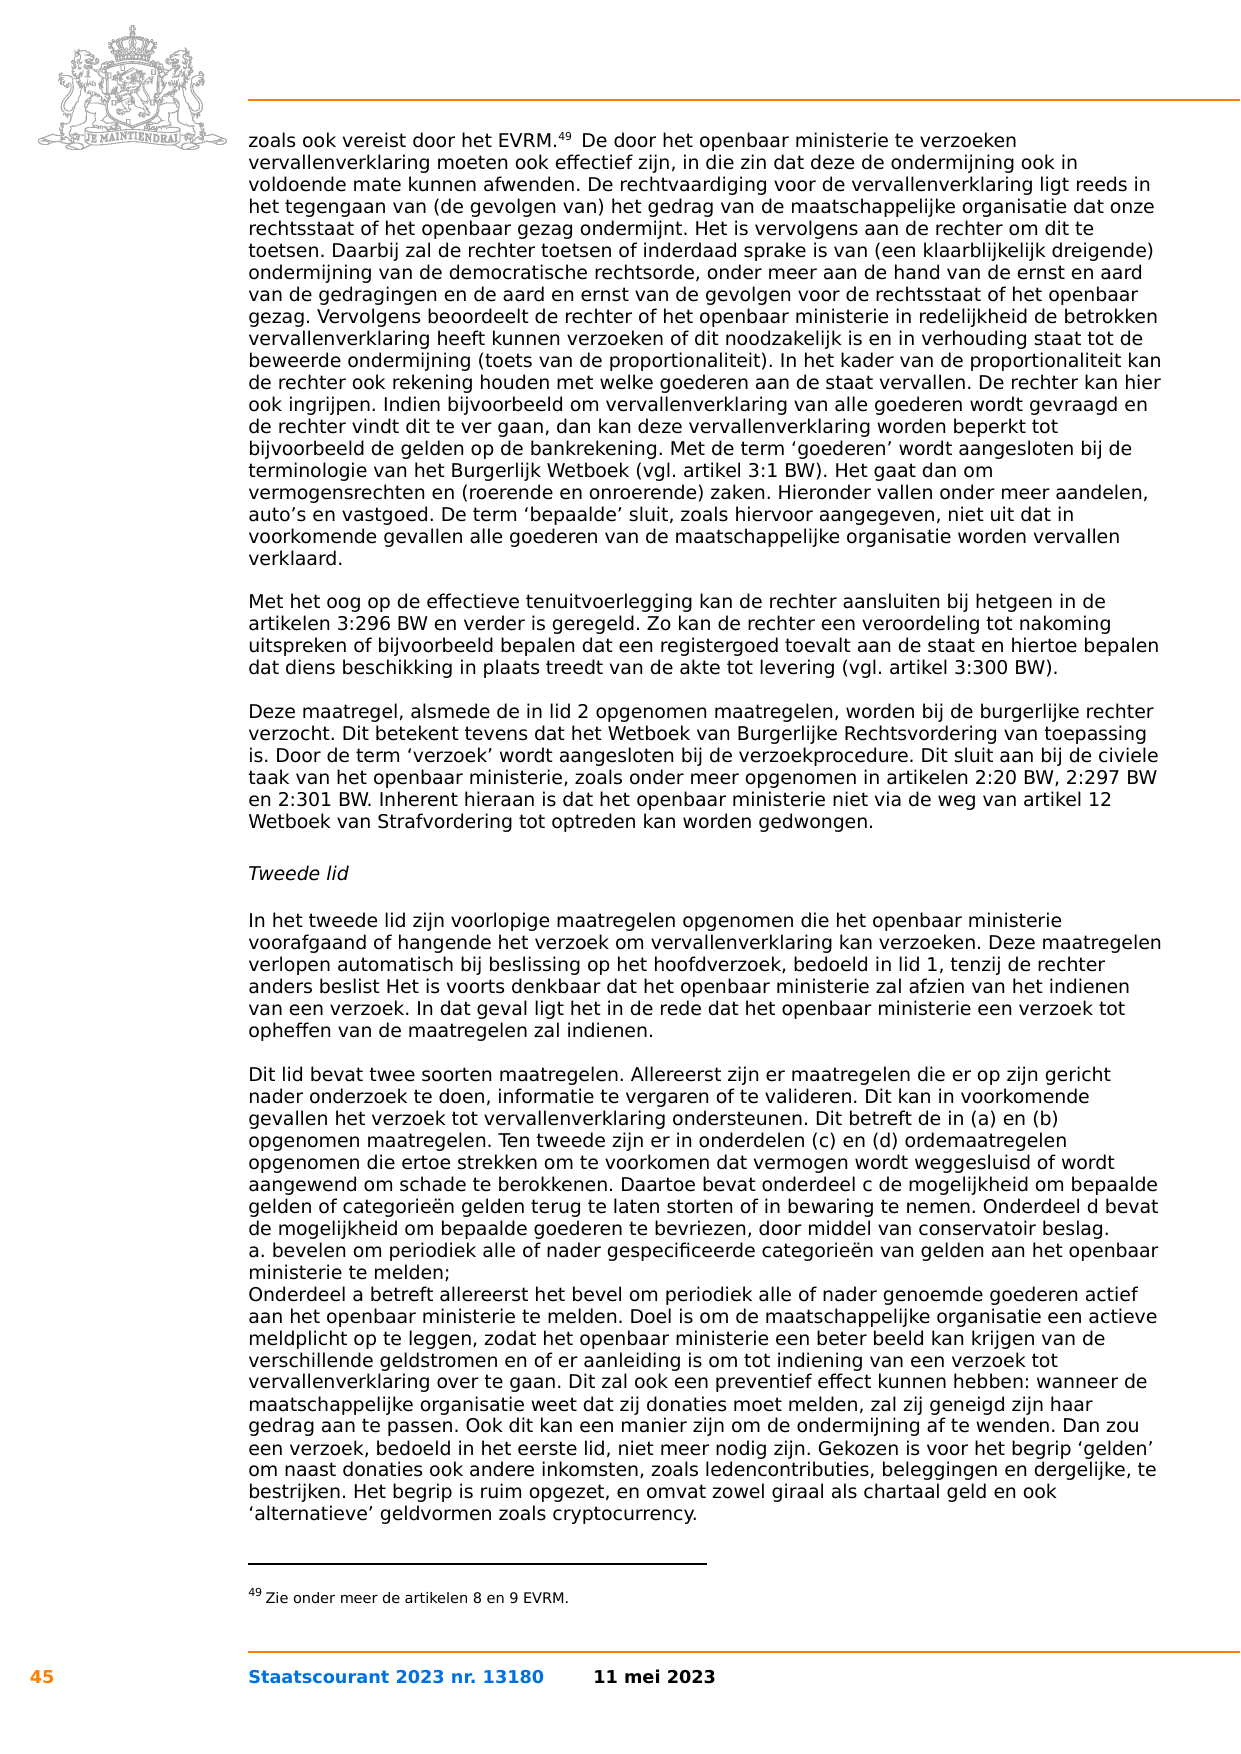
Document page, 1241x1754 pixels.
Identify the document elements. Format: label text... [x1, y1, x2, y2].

text Onderdeel a betreft allereerst het bevel om periodiek alle of nader genoemde goederen actief aan het openbaar ministerie te melden. Doel is om de maatschappelijke organisatie een actieve meldplicht op te leggen, zodat het openbaar ministerie een beter beeld kan krijgen van de verschillende geldstromen en of er aanleiding is om tot indiening van een verzoek tot vervallenverklaring over te gaan. Dit zal ook een preventief effect kunnen hebben: wanneer de maatschappelijke organisatie weet dat zij donaties moet melden, zal zij geneigd zijn haar gedrag aan te passen. Ook dit kan een manier zijn om de ondermijning af te wenden. Dan zou een verzoek, bedoeld in het eerste lid, niet meer nodig zijn. Gekozen is voor het begrip ‘gelden’ om naast donaties ook andere inkomsten, zoals ledencontributies, beleggingen en dergelijke, te bestrijken. Het begrip is ruim opgezet, en omvat zowel giraal als chartaal geld en ook ‘alternatieve’ geldvormen zoals cryptocurrency. [248, 1283, 1163, 1525]
text zoals ook vereist door het EVRM. De door het openbaar ministerie te verzoeken vervallenverklaring moeten ook effectief zijn, in die zin dat deze de ondermijning ook in voldoende mate kunnen afwenden. De rechtvaardiging voor de vervallenverklaring ligt reeds in het tegengaan van (de gevolgen van) het gedrag van de maatschappelijke organisatie dat onze rechtsstaat of het openbaar gezag ondermijnt. Het is vervolgens aan de rechter om dit te toetsen. Daarbij zal de rechter toetsen of inderdaad sprake is van (een klaarblijkelijk dreigende) ondermijning van de democratische rechtsorde, onder meer aan de hand van de ernst en aard van de gedragingen en de aard en ernst van de gevolgen voor de rechtsstaat of het openbaar gezag. Vervolgens beoordeelt de rechter of het openbaar ministerie in redelijkheid de betrokken vervallenverklaring heeft kunnen verzoeken of dit noodzakelijk is en in verhouding staat tot de beweerde ondermijning (toets van de proportionaliteit). In het kader van de proportionaliteit kan de rechter ook rekening houden met welke goederen aan de staat vervallen. De rechter kan hier ook ingrijpen. Indien bijvoorbeeld om vervallenverklaring van alle goederen wordt gevraagd en de rechter vindt dit te ver gaan, dan kan deze vervallenverklaring worden beperkt tot bijvoorbeeld de gelden op de bankrekening. Met de term ‘goederen’ wordt aangesloten bij de terminologie van het Burgerlijk Wetboek (vgl. artikel 3:1 BW). Het gaat dan om vermogensrechten en (roerende en onroerende) zaken. Hieronder vallen onder meer aandelen, auto’s en vastgoed. De term ‘bepaalde’ sluit, zoals hiervoor aangegeven, niet uit dat in voorkomende gevallen alle goederen van de maatschappelijke organisatie worden vervallen verklaard. [248, 130, 1163, 569]
text Dit lid bevat twee soorten maatregelen. Allereerst zijn er maatregelen die er op zijn gericht nader onderzoek te doen, informatie te vergaren of te valideren. Dit kan in voorkomende gevallen het verzoek tot vervallenverklaring ondersteunen. Dit betreft de in (a) en (b) opgenomen maatregelen. Ten tweede zijn er in onderdelen (c) en (d) ordemaatregelen opgenomen die ertoe strekken om te voorkomen dat vermogen wordt weggesluisd of wordt aangewend om schade te berokkenen. Daartoe bevat onderdeel c de mogelijkheid om bepaalde gelden of categorieën gelden terug te laten storten of in bewaring te nemen. Onderdeel d bevat de mogelijkheid om bepaalde goederen te bevriezen, door middel van conservatoir beslag. [248, 1064, 1163, 1239]
text Zie onder meer de artikelen 8 en 9 EVRM. [248, 1586, 1163, 1608]
subtitle Tweede lid [248, 863, 1163, 885]
text Deze maatregel, alsmede de in lid 2 opgenomen maatregelen, worden bij de burgerlijke rechter verzocht. Dit betekent tevens dat het Wetboek van Burgerlijke Rechtsvordering van toepassing is. Door de term ‘verzoek’ wordt aangesloten bij de verzoekprocedure. Dit sluit aan bij de civiele taak van het openbaar ministerie, zoals onder meer opgenomen in artikelen 2:20 BW, 2:297 BW en 2:301 BW. Inherent hieraan is dat het openbaar ministerie niet via de weg van artikel 12 Wetboek van Strafvordering tot optreden kan worden gedwongen. [248, 701, 1163, 833]
text a. bevelen om periodiek alle of nader gespecificeerde categorieën van gelden aan het openbaar ministerie te melden; [248, 1239, 1163, 1283]
picture [38, 25, 227, 150]
text Met het oog op de effectieve tenuitvoerlegging kan de rechter aansluiten bij hetgeen in de artikelen 3:296 BW en verder is geregeld. Zo kan de rechter een veroordeling tot nakoming uitspreken of bijvoorbeeld bepalen dat een registergoed toevalt aan de staat en hiertoe bepalen dat diens beschikking in plaats treedt van de akte tot levering (vgl. artikel 3:300 BW). [248, 591, 1163, 679]
text In het tweede lid zijn voorlopige maatregelen opgenomen die het openbaar ministerie voorafgaand of hangende het verzoek om vervallenverklaring kan verzoeken. Deze maatregelen verlopen automatisch bij beslissing op het hoofdverzoek, bedoeld in lid 1, tenzij de rechter anders beslist Het is voorts denkbaar dat het openbaar ministerie zal afzien van het indienen van een verzoek. In dat geval ligt het in de rede dat het openbaar ministerie een verzoek tot opheffen van de maatregelen zal indienen. [248, 910, 1163, 1042]
